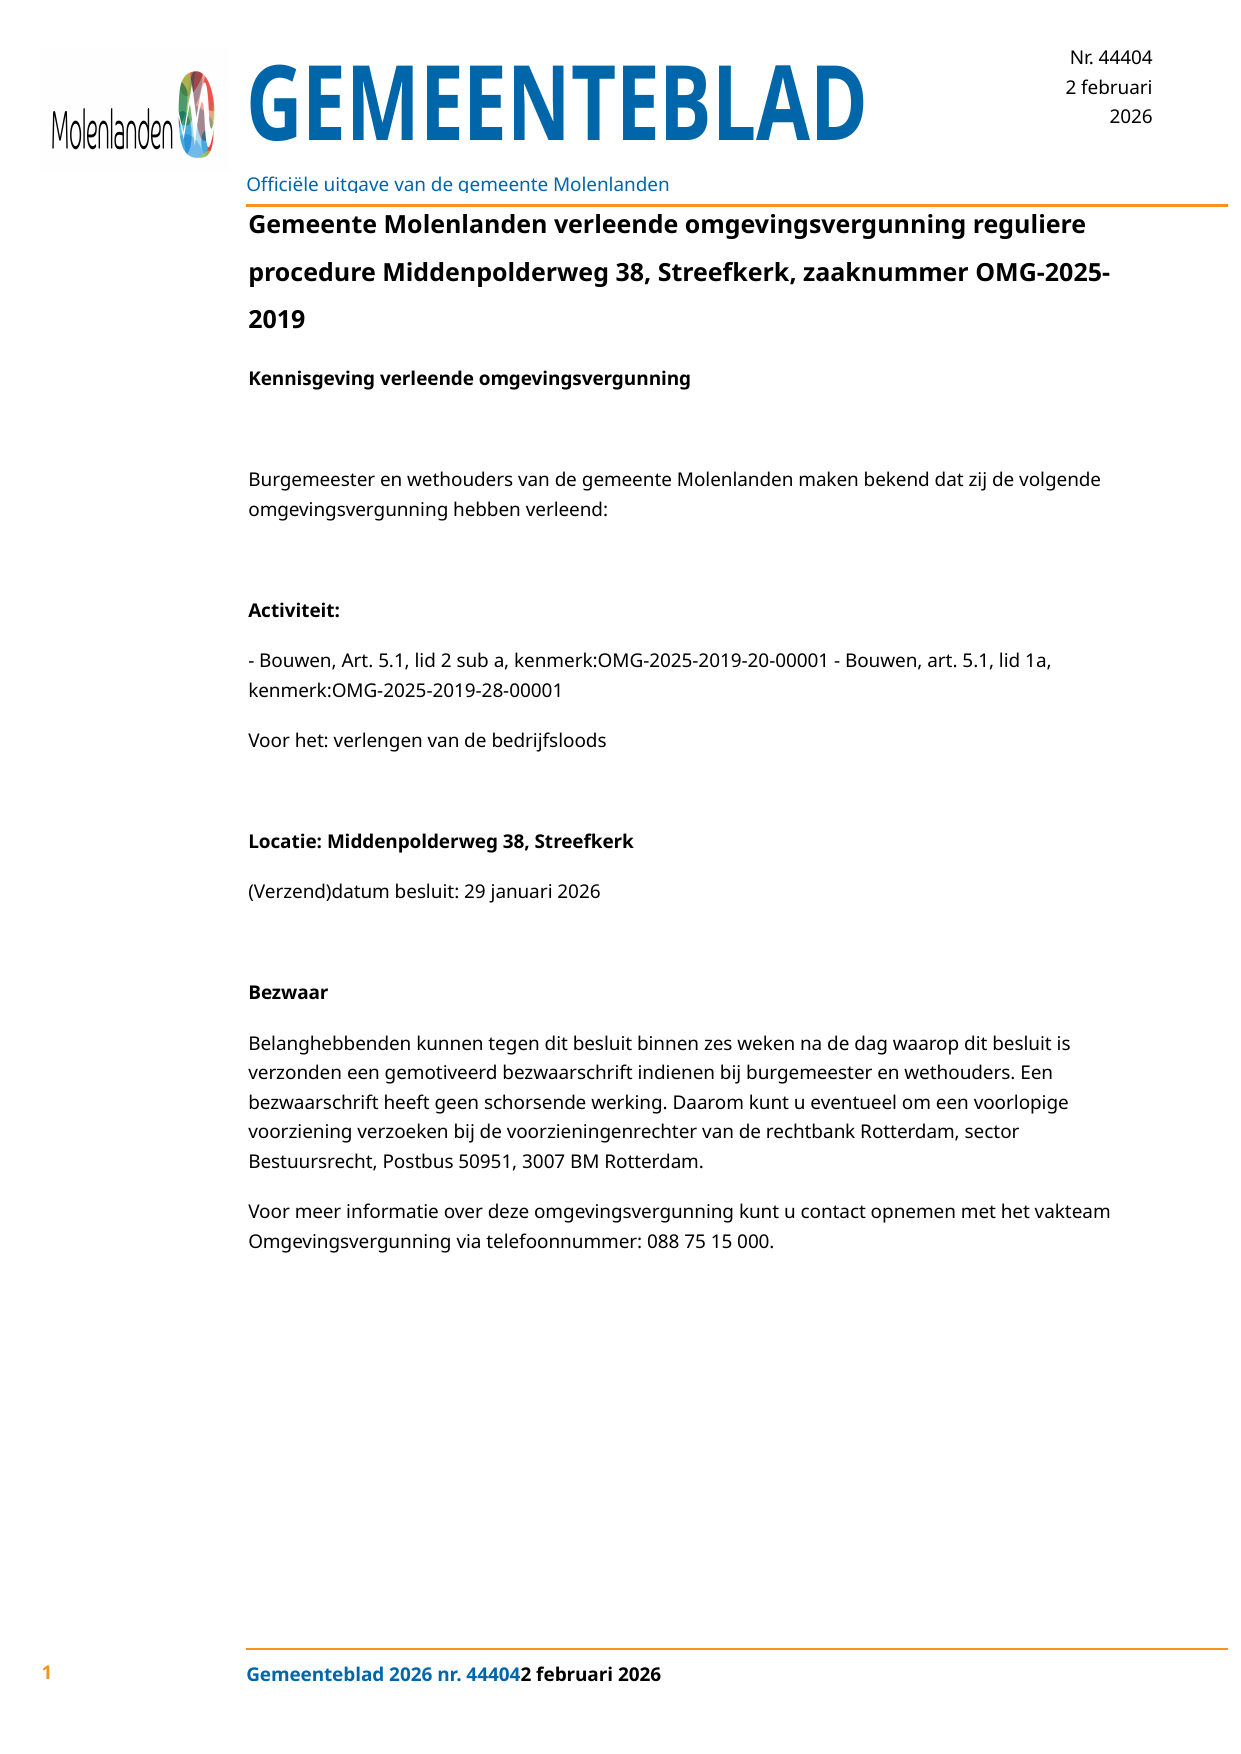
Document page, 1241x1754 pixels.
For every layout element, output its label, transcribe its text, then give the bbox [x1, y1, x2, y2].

text Voor meer informatie over deze omgevingsvergunning kunt u contact opnemen met het vakteam Omgevingsvergunning via telefoonnummer: 088 75 15 000. [248, 1198, 1152, 1254]
text Belanghebbenden kunnen tegen dit besluit binnen zes weken na de dag waarop dit besluit is verzonden een gemotiveerd bezwaarschrift indienen bij burgemeester en wethouders. Een bezwaarschrift heeft geen schorsende werking. Daarom kunt u eventueel om een voorlopige voorziening verzoeken bij de voorzieningenrechter van de rechtbank Rotterdam, sector Bestuursrecht, Postbus 50951, 3007 BM Rotterdam. [248, 1030, 1152, 1174]
picture [41, 47, 231, 172]
text (Verzend)datum besluit: 29 januari 2026 [248, 878, 1152, 904]
text Bezwaar [248, 979, 1152, 1005]
text Kennisgeving verleende omgevingsvergunning [248, 366, 1152, 391]
text - Bouwen, Art. 5.1, lid 2 sub a, kenmerk:OMG-2025-2019-20-00001 - Bouwen, art. 5.1, lid 1a, kenmerk:OMG-2025-2019-28-00001 [248, 647, 1152, 702]
text Burgemeester en wethouders van de gemeente Molenlanden maken bekend dat zij de volgende omgevingsvergunning hebben verleend: [248, 466, 1152, 522]
text Voor het: verlengen van de bedrijfsloods [248, 727, 1152, 753]
text Activiteit: [248, 597, 1152, 622]
text Locatie: Middenpolderweg 38, Streefkerk [248, 828, 1152, 854]
text Gemeente Molenlanden verleende omgevingsvergunning reguliere procedure Middenpolderweg 38, Streefkerk, zaaknummer OMG-2025-2019 [248, 207, 1152, 336]
